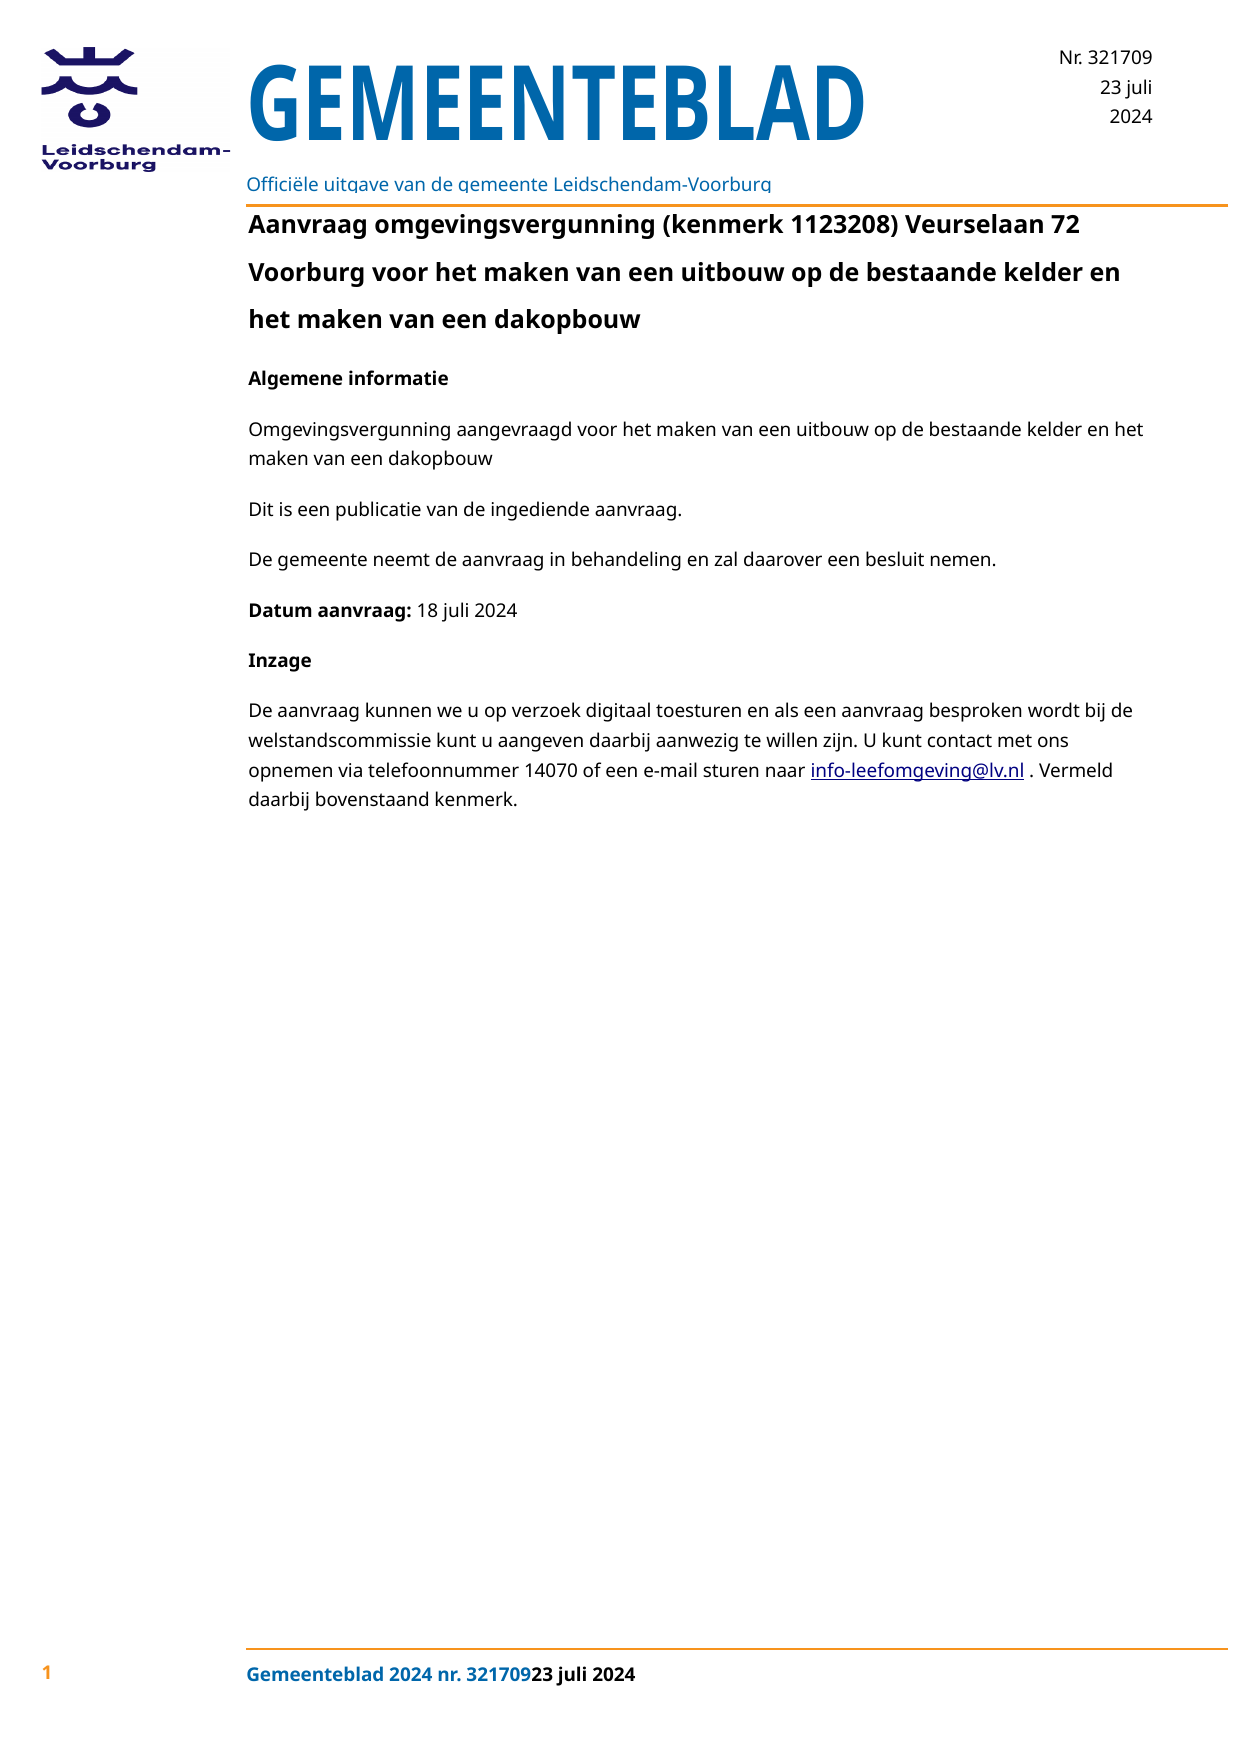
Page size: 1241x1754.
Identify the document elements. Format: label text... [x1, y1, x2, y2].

text De gemeente neemt de aanvraag in behandeling en zal daarover een besluit nemen. [248, 546, 1152, 572]
text Algemene informatie [248, 366, 1152, 391]
text Datum aanvraag: 18 juli 2024 [248, 597, 1152, 622]
text Inzage [248, 647, 1152, 673]
text Aanvraag omgevingsvergunning (kenmerk 1123208) Veurselaan 72 Voorburg voor het maken van een uitbouw op de bestaande kelder en het maken van een dakopbouw [248, 207, 1152, 336]
picture [41, 47, 231, 172]
text Omgevingsvergunning aangevraagd voor het maken van een uitbouw op de bestaande kelder en het maken van een dakopbouw [248, 416, 1152, 471]
text De aanvraag kunnen we u op verzoek digitaal toesturen en als een aanvraag besproken wordt bij de welstandscommissie kunt u aangeven daarbij aanwezig te willen zijn. U kunt contact met ons opnemen via telefoonnummer 14070 of een e-mail sturen naar info-leefomgeving@lv.nl . Vermeld daarbij bovenstaand kenmerk. [248, 698, 1152, 812]
text Dit is een publicatie van de ingediende aanvraag. [248, 496, 1152, 522]
